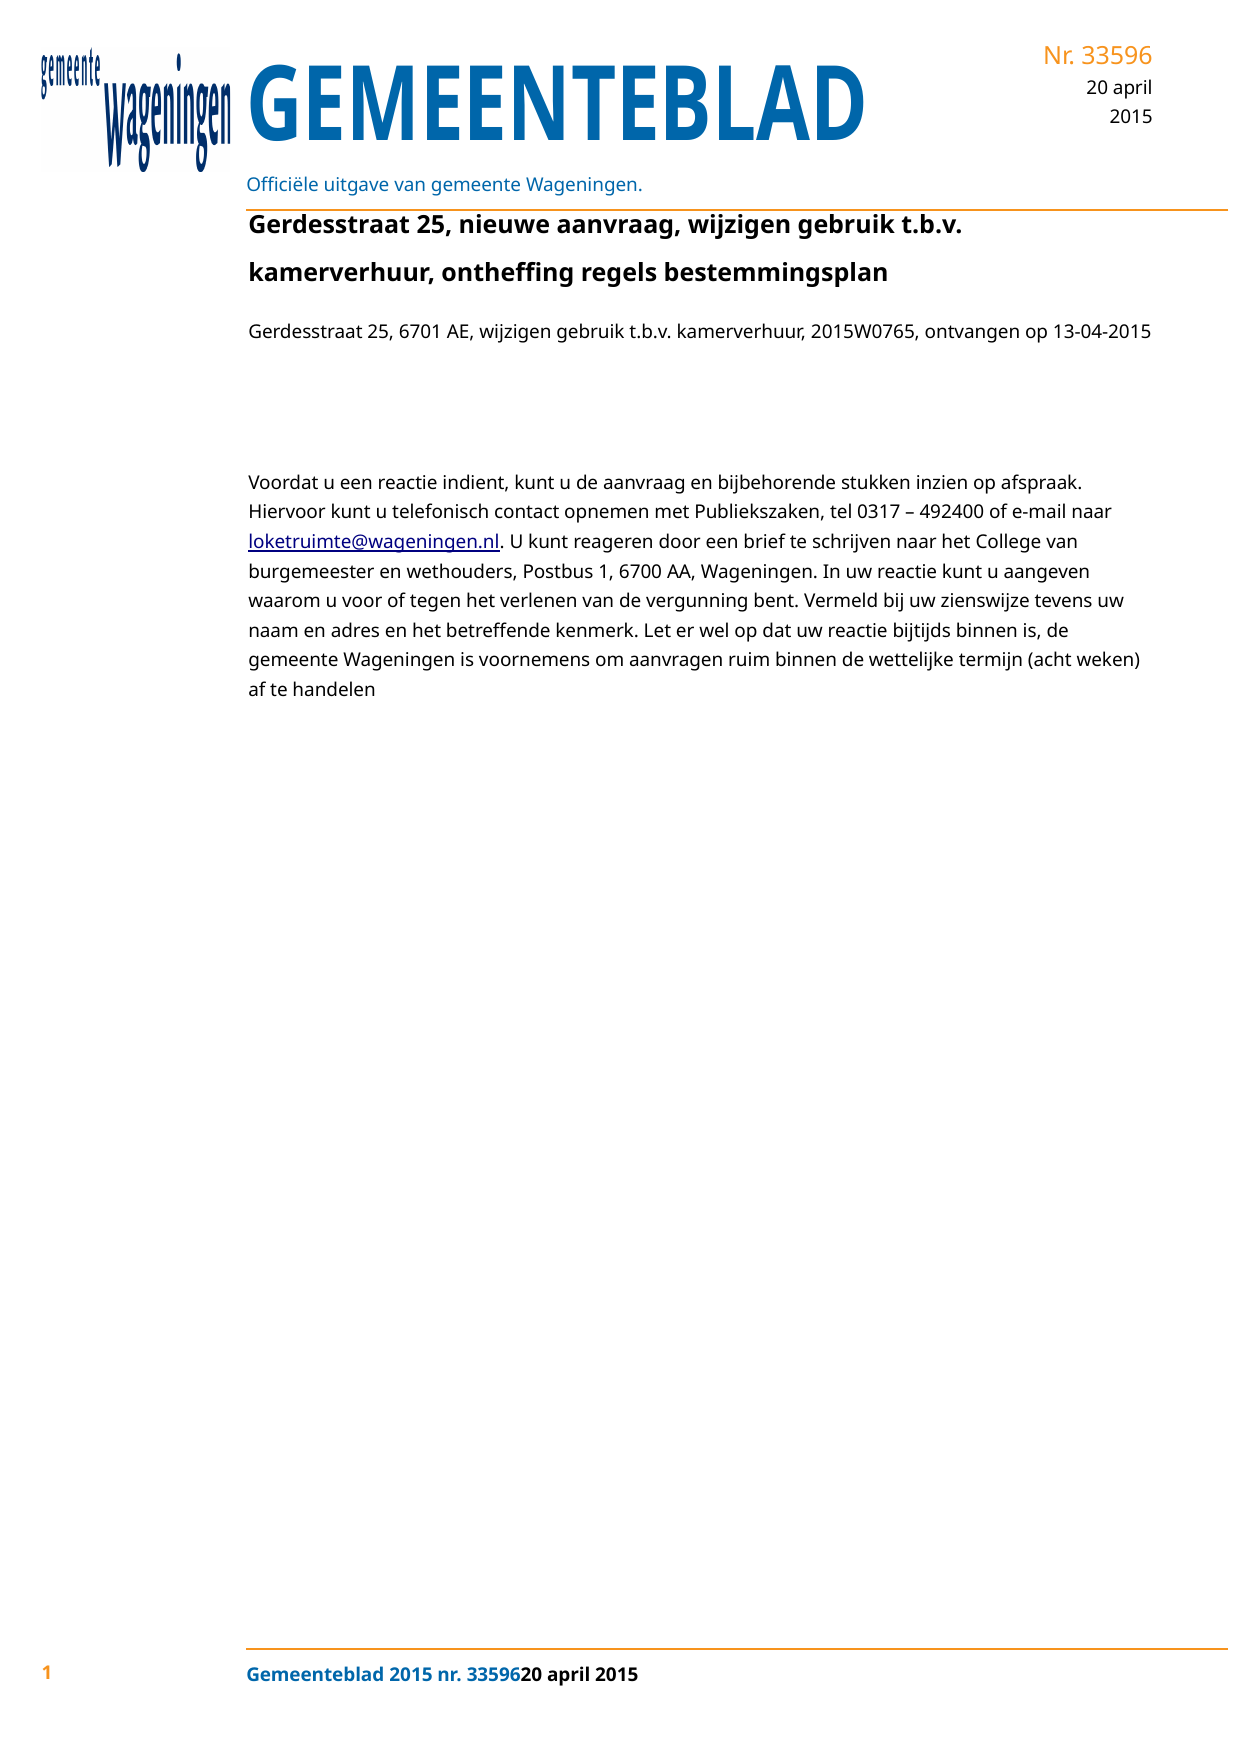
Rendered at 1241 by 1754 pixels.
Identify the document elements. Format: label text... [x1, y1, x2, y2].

picture [41, 47, 231, 172]
text Gerdesstraat 25, 6701 AE, wijzigen gebruik t.b.v. kamerverhuur, 2015W0765, ontvangen op 13-04-2015 [248, 318, 1152, 344]
text Voordat u een reactie indient, kunt u de aanvraag en bijbehorende stukken inzien op afspraak. Hiervoor kunt u telefonisch contact opnemen met Publiekszaken, tel 0317 – 492400 of e-mail naar loketruimte@wageningen.nl. U kunt reageren door een brief te schrijven naar het College van burgemeester en wethouders, Postbus 1, 6700 AA, Wageningen. In uw reactie kunt u aangeven waarom u voor of tegen het verlenen van de vergunning bent. Vermeld bij uw zienswijze tevens uw naam en adres en het betreffende kenmerk. Let er wel op dat uw reactie bijtijds binnen is, de gemeente Wageningen is voornemens om aanvragen ruim binnen de wettelijke termijn (acht weken) af te handelen [248, 469, 1152, 702]
text Gerdesstraat 25, nieuwe aanvraag, wijzigen gebruik t.b.v. kamerverhuur, ontheffing regels bestemmingsplan [248, 211, 1152, 288]
